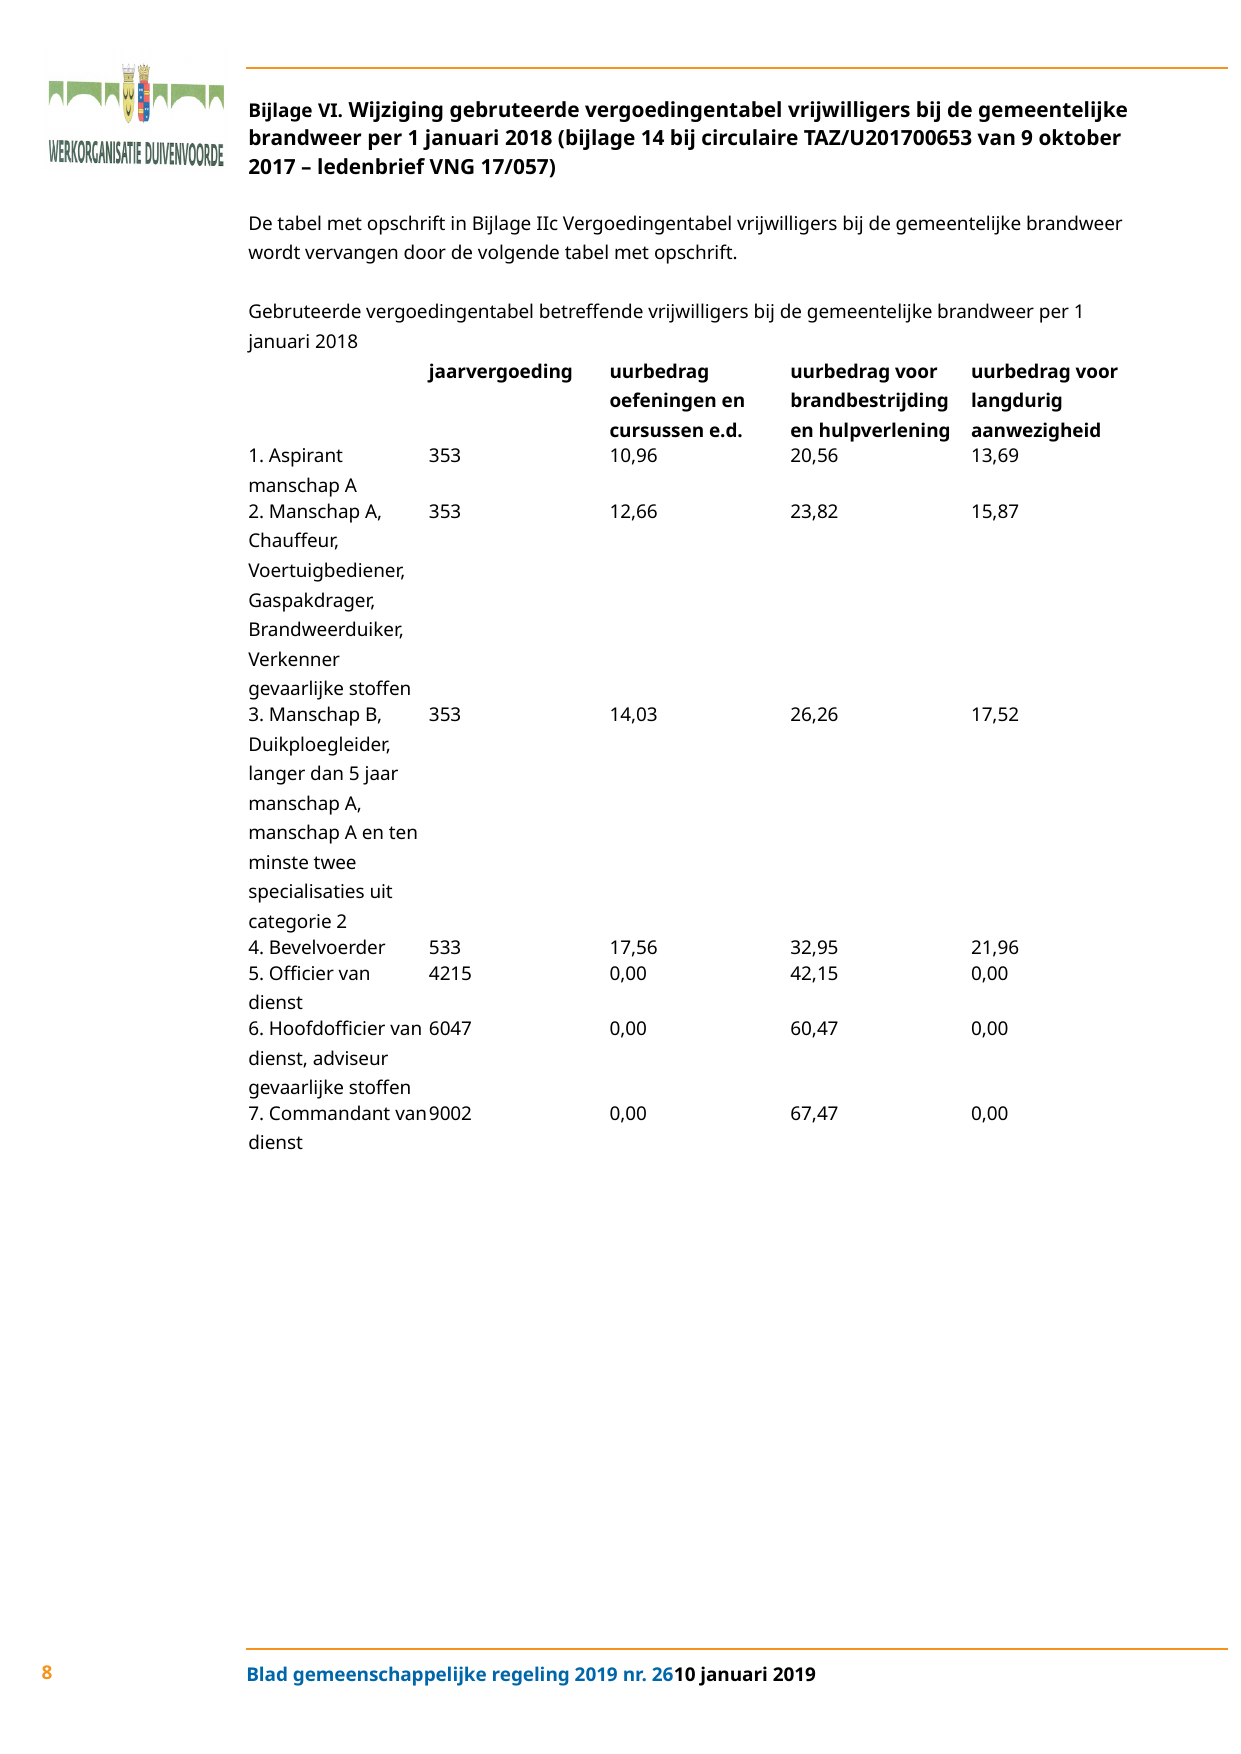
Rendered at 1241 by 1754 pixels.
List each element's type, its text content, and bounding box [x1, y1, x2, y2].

table_cell 21,96 [971, 934, 1152, 960]
table_cell 353 [429, 443, 609, 498]
table_cell 5. Officier van dienst [248, 960, 429, 1015]
table_cell 20,56 [790, 443, 971, 498]
table_cell 533 [429, 934, 609, 960]
table_cell 4215 [429, 960, 609, 1015]
table_cell 42,15 [790, 960, 971, 1015]
table_cell 13,69 [971, 443, 1152, 498]
table_cell 17,52 [971, 701, 1152, 934]
table_cell 2. Manschap A, Chauffeur, Voertuigbediener, Gaspakdrager, Brandweerduiker, Verkenner gevaarlijke stoffen [248, 498, 429, 701]
table_cell 3. Manschap B, Duikploegleider, langer dan 5 jaar manschap A, manschap A en ten minste twee specialisaties uit categorie 2 [248, 701, 429, 934]
table_cell 0,00 [971, 1100, 1152, 1155]
table_cell 10,96 [609, 443, 790, 498]
table_cell 0,00 [609, 1100, 790, 1155]
table_cell 67,47 [790, 1100, 971, 1155]
table_cell 353 [429, 701, 609, 934]
table_cell 0,00 [609, 1015, 790, 1100]
table_cell 14,03 [609, 701, 790, 934]
table_cell 1. Aspirant manschap A [248, 443, 429, 498]
table_cell 6047 [429, 1015, 609, 1100]
table_cell 7. Commandant van dienst [248, 1100, 429, 1155]
table_cell 15,87 [971, 498, 1152, 701]
table_cell 0,00 [971, 960, 1152, 1015]
table_cell 4. Bevelvoerder [248, 934, 429, 960]
table_cell 60,47 [790, 1015, 971, 1100]
table_cell 9002 [429, 1100, 609, 1155]
table_cell 353 [429, 498, 609, 701]
table_cell 0,00 [609, 960, 790, 1015]
text Bijlage VI. Wijziging gebruteerde vergoedingentabel vrijwilligers bij de gemeentelijke brandweer per 1 januari 2018 (bijlage 14 bij circulaire TAZ/U201700653 van 9 oktober 2017 – ledenbrief VNG 17/057) [248, 95, 1152, 180]
table_header jaarvergoeding [429, 358, 609, 443]
table_cell 17,56 [609, 934, 790, 960]
table_header [248, 358, 429, 443]
picture [41, 47, 231, 172]
table_cell 6. Hoofdofficier van dienst, adviseur gevaarlijke stoffen [248, 1015, 429, 1100]
table_header uurbedrag voor langdurig aanwezigheid [971, 358, 1152, 443]
table_cell 26,26 [790, 701, 971, 934]
table_cell 32,95 [790, 934, 971, 960]
table_cell 23,82 [790, 498, 971, 701]
text De tabel met opschrift in Bijlage IIc Vergoedingentabel vrijwilligers bij de gemeentelijke brandweer wordt vervangen door de volgende tabel met opschrift. [248, 210, 1152, 265]
table_cell 0,00 [971, 1015, 1152, 1100]
table_header uurbedrag oefeningen en cursussen e.d. [609, 358, 790, 443]
table_cell 12,66 [609, 498, 790, 701]
text Gebruteerde vergoedingentabel betreffende vrijwilligers bij de gemeentelijke brandweer per 1 januari 2018 [248, 298, 1152, 354]
table_header uurbedrag voor brandbestrijding en hulpverlening [790, 358, 971, 443]
